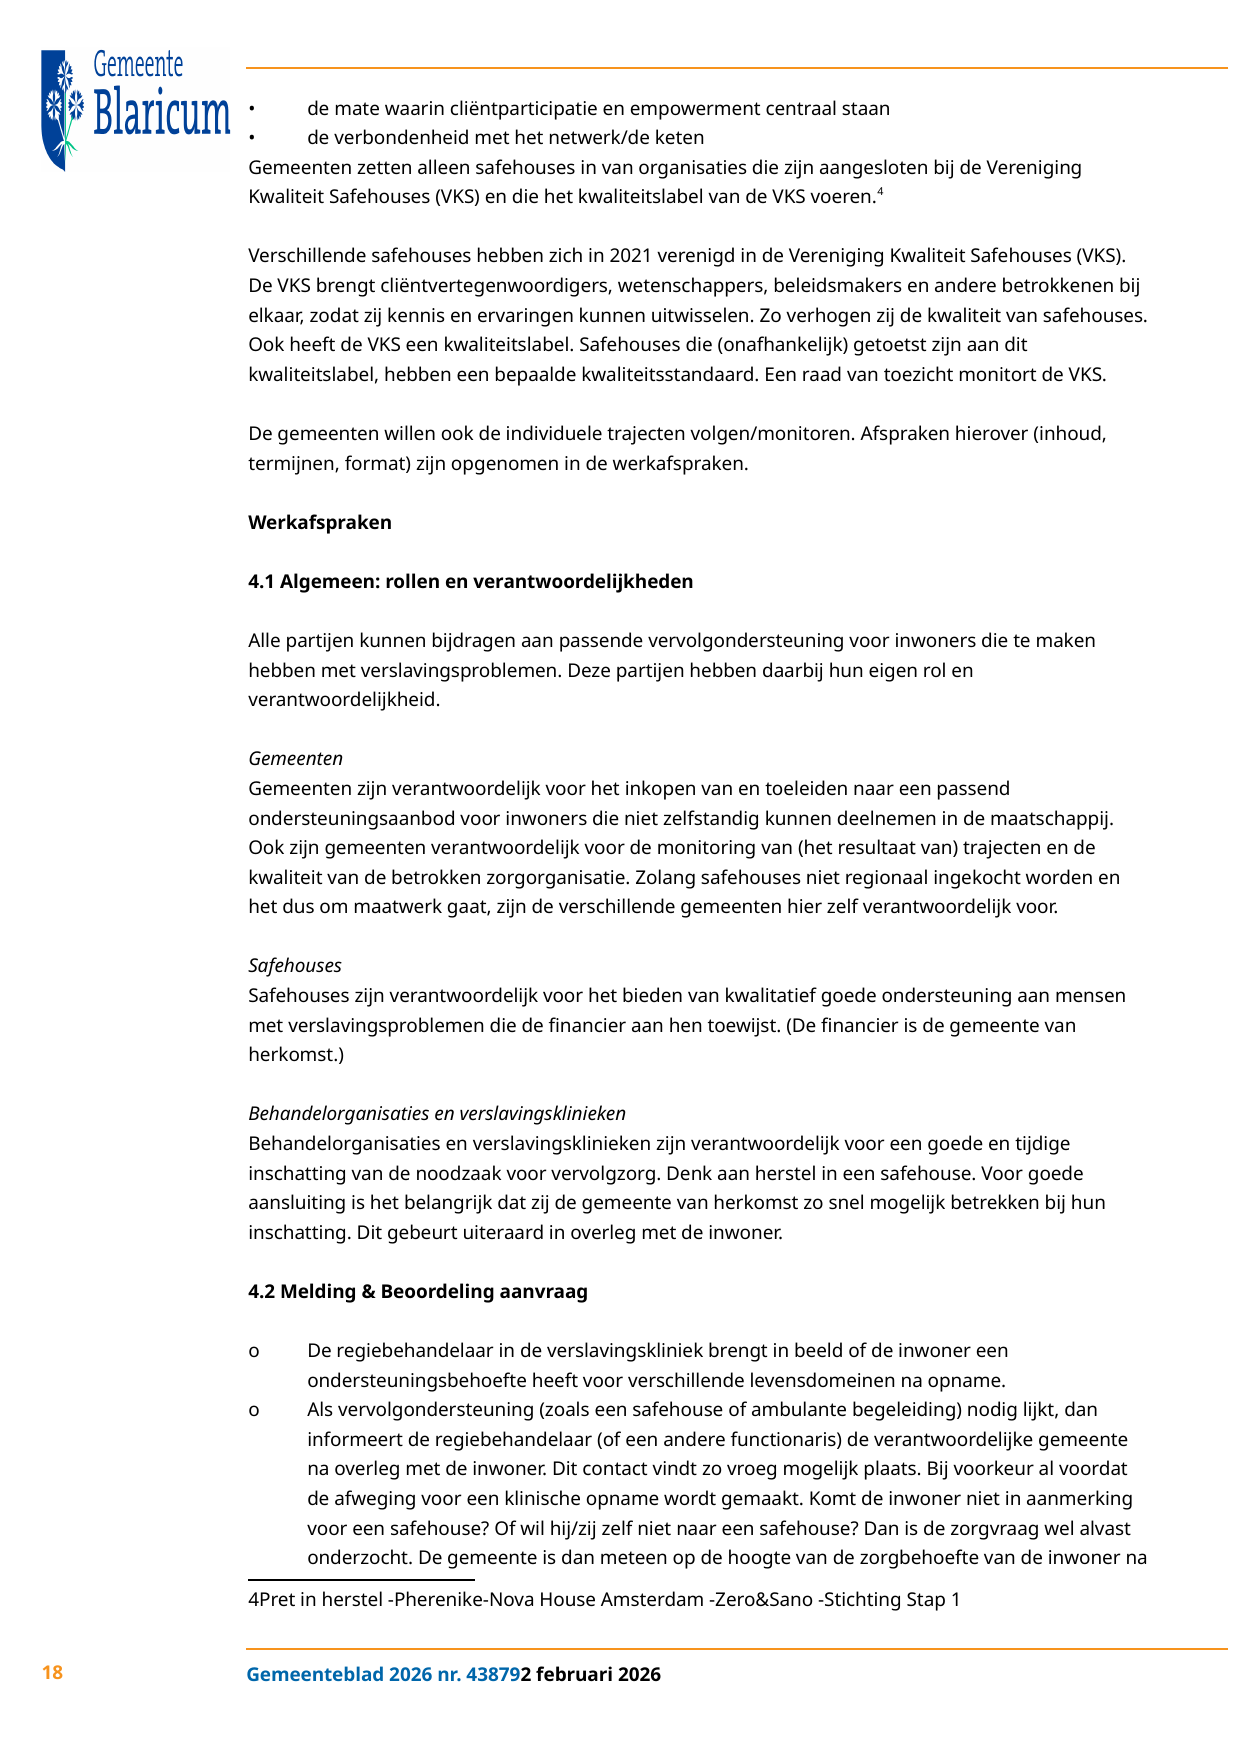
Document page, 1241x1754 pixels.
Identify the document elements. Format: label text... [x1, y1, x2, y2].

text Pret in herstel -Pherenike-Nova House Amsterdam -Zero&Sano -Stichting Stap 1 [248, 1586, 1152, 1612]
list de mate waarin cliëntparticipatie en empowerment centraal staan [248, 95, 1152, 121]
text 4.1 Algemeen: rollen en verantwoordelijkheden [248, 568, 1152, 594]
list De regiebehandelaar in de verslavingskliniek brengt in beeld of de inwoner een ondersteuningsbehoefte heeft voor verschillende levensdomeinen na opname. [248, 1337, 1152, 1393]
text De gemeenten willen ook de individuele trajecten volgen/monitoren. Afspraken hierover (inhoud, termijnen, format) zijn opgenomen in de werkafspraken. [248, 420, 1152, 476]
text Gemeenten zijn verantwoordelijk voor het inkopen van en toeleiden naar een passend ondersteuningsaanbod voor inwoners die niet zelfstandig kunnen deelnemen in de maatschappij. Ook zijn gemeenten verantwoordelijk voor de monitoring van (het resultaat van) trajecten en de kwaliteit van de betrokken zorgorganisatie. Zolang safehouses niet regionaal ingekocht worden en het dus om maatwerk gaat, zijn de verschillende gemeenten hier zelf verantwoordelijk voor. [248, 775, 1152, 919]
text Alle partijen kunnen bijdragen aan passende vervolgondersteuning voor inwoners die te maken hebben met verslavingsproblemen. Deze partijen hebben daarbij hun eigen rol en verantwoordelijkheid. [248, 627, 1152, 712]
picture [41, 47, 231, 172]
text Verschillende safehouses hebben zich in 2021 verenigd in de Vereniging Kwaliteit Safehouses (VKS). De VKS brengt cliëntvertegenwoordigers, wetenschappers, beleidsmakers en andere betrokkenen bij elkaar, zodat zij kennis en ervaringen kunnen uitwisselen. Zo verhogen zij de kwaliteit van safehouses. Ook heeft de VKS een kwaliteitslabel. Safehouses die (onafhankelijk) getoetst zijn aan dit kwaliteitslabel, hebben een bepaalde kwaliteitsstandaard. Een raad van toezicht monitort de VKS. [248, 243, 1152, 387]
text Safehouses [248, 953, 1152, 978]
text Werkafspraken [248, 509, 1152, 535]
text Gemeenten zetten alleen safehouses in van organisaties die zijn aangesloten bij de Vereniging Kwaliteit Safehouses (VKS) en die het kwaliteitslabel van de VKS voeren. [248, 154, 1152, 209]
text 4.2 Melding & Beoordeling aanvraag [248, 1278, 1152, 1304]
text Behandelorganisaties en verslavingsklinieken [248, 1101, 1152, 1126]
text Behandelorganisaties en verslavingsklinieken zijn verantwoordelijk voor een goede en tijdige inschatting van de noodzaak voor vervolgzorg. Denk aan herstel in een safehouse. Voor goede aansluiting is het belangrijk dat zij de gemeente van herkomst zo snel mogelijk betrekken bij hun inschatting. Dit gebeurt uiteraard in overleg met de inwoner. [248, 1130, 1152, 1245]
list Als vervolgondersteuning (zoals een safehouse of ambulante begeleiding) nodig lijkt, dan informeert de regiebehandelaar (of een andere functionaris) de verantwoordelijke gemeente na overleg met de inwoner. Dit contact vindt zo vroeg mogelijk plaats. Bij voorkeur al voordat de afweging voor een klinische opname wordt gemaakt. Komt de inwoner niet in aanmerking voor een safehouse? Of wil hij/zij zelf niet naar een safehouse? Dan is de zorgvraag wel alvast onderzocht. De gemeente is dan meteen op de hoogte van de zorgbehoefte van de inwoner na [248, 1396, 1152, 1570]
text Safehouses zijn verantwoordelijk voor het bieden van kwalitatief goede ondersteuning aan mensen met verslavingsproblemen die de financier aan hen toewijst. (De financier is de gemeente van herkomst.) [248, 982, 1152, 1067]
text Gemeenten [248, 746, 1152, 771]
list de verbondenheid met het netwerk/de keten [248, 124, 1152, 150]
